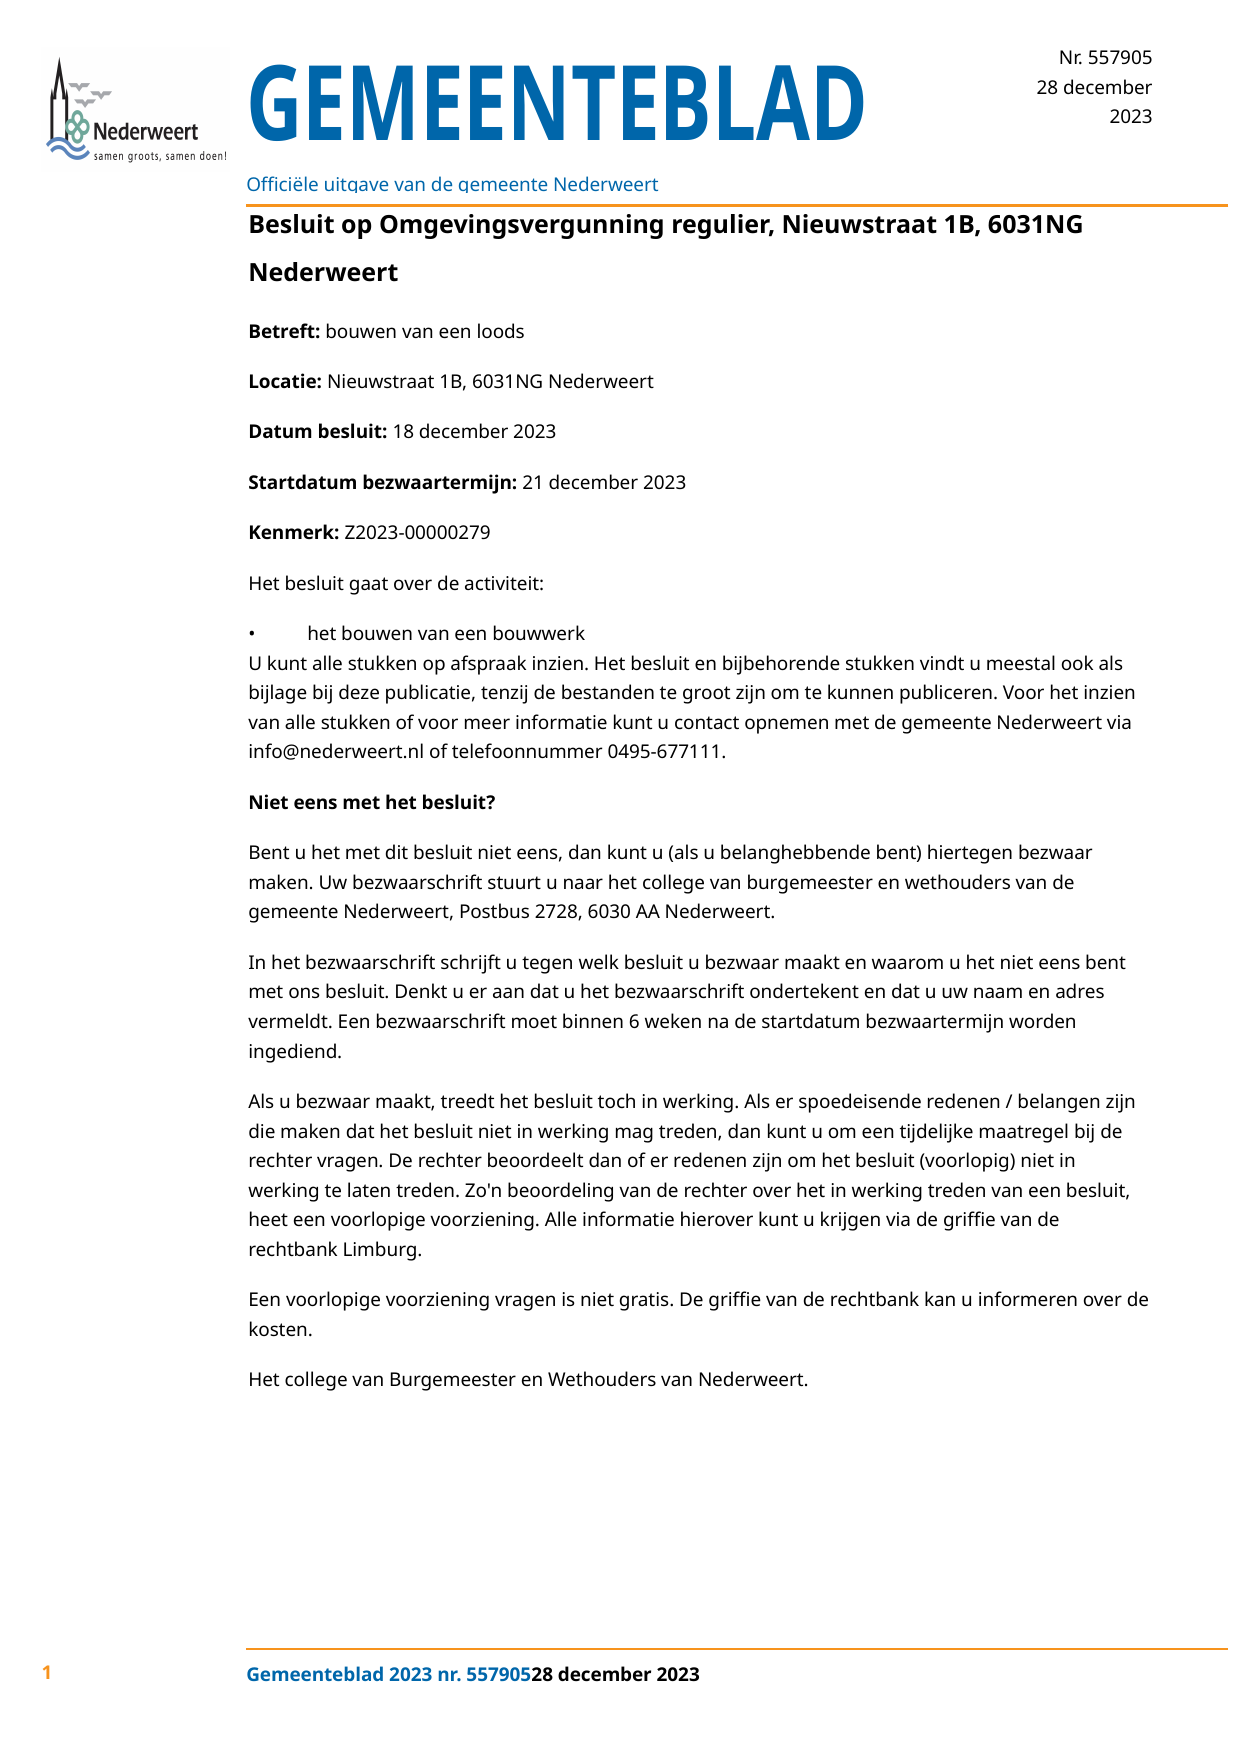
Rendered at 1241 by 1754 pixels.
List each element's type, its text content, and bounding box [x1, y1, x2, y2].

text Kenmerk: Z2023-00000279 [248, 519, 1152, 545]
text In het bezwaarschrift schrijft u tegen welk besluit u bezwaar maakt en waarom u het niet eens bent met ons besluit. Denkt u er aan dat u het bezwaarschrift ondertekent en dat u uw naam en adres vermeldt. Een bezwaarschrift moet binnen 6 weken na de startdatum bezwaartermijn worden ingediend. [248, 949, 1152, 1064]
text Het college van Burgemeester en Wethouders van Nederweert. [248, 1367, 1152, 1392]
text Als u bezwaar maakt, treedt het besluit toch in werking. Als er spoedeisende redenen / belangen zijn die maken dat het besluit niet in werking mag treden, dan kunt u om een tijdelijke maatregel bij de rechter vragen. De rechter beoordeelt dan of er redenen zijn om het besluit (voorlopig) niet in werking te laten treden. Zo'n beoordeling van de rechter over het in werking treden van een besluit, heet een voorlopige voorziening. Alle informatie hierover kunt u krijgen via de griffie van de rechtbank Limburg. [248, 1088, 1152, 1262]
text Startdatum bezwaartermijn: 21 december 2023 [248, 469, 1152, 495]
list het bouwen van een bouwwerk [248, 620, 1152, 646]
picture [41, 47, 231, 172]
text Niet eens met het besluit? [248, 789, 1152, 815]
text Bent u het met dit besluit niet eens, dan kunt u (als u belanghebbende bent) hiertegen bezwaar maken. Uw bezwaarschrift stuurt u naar het college van burgemeester en wethouders van de gemeente Nederweert, Postbus 2728, 6030 AA Nederweert. [248, 839, 1152, 924]
text Het besluit gaat over de activiteit: [248, 570, 1152, 596]
text Betreft: bouwen van een loods [248, 318, 1152, 344]
text Locatie: Nieuwstraat 1B, 6031NG Nederweert [248, 368, 1152, 394]
text U kunt alle stukken op afspraak inzien. Het besluit en bijbehorende stukken vindt u meestal ook als bijlage bij deze publicatie, tenzij de bestanden te groot zijn om te kunnen publiceren. Voor het inzien van alle stukken of voor meer informatie kunt u contact opnemen met de gemeente Nederweert via info@nederweert.nl of telefoonnummer 0495-677111. [248, 650, 1152, 764]
text Een voorlopige voorziening vragen is niet gratis. De griffie van de rechtbank kan u informeren over de kosten. [248, 1287, 1152, 1342]
text Besluit op Omgevingsvergunning regulier, Nieuwstraat 1B, 6031NG Nederweert [248, 207, 1152, 288]
text Datum besluit: 18 december 2023 [248, 419, 1152, 444]
